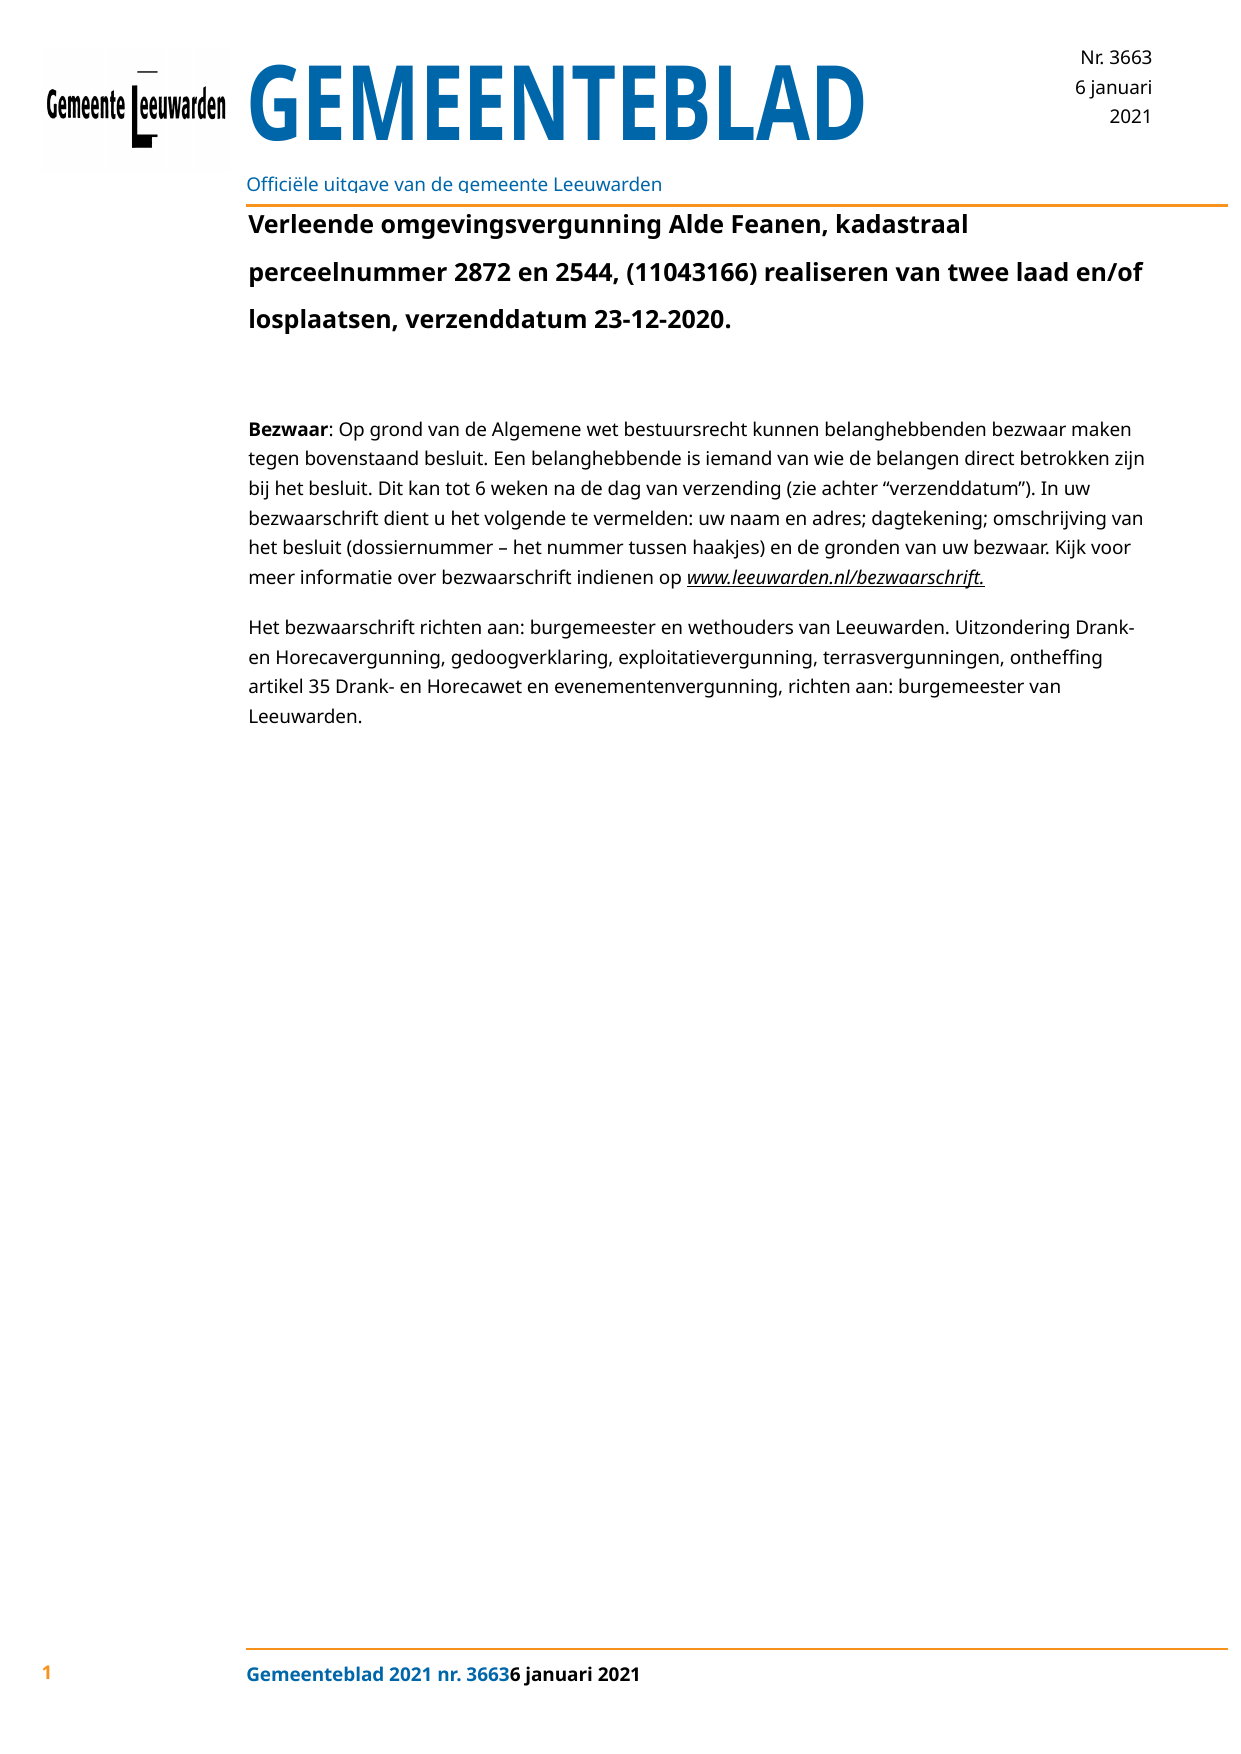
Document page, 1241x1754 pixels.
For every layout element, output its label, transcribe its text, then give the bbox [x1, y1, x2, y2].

text Bezwaar: Op grond van de Algemene wet bestuursrecht kunnen belanghebbenden bezwaar maken tegen bovenstaand besluit. Een belanghebbende is iemand van wie de belangen direct betrokken zijn bij het besluit. Dit kan tot 6 weken na de dag van verzending (zie achter “verzenddatum”). In uw bezwaarschrift dient u het volgende te vermelden: uw naam en adres; dagtekening; omschrijving van het besluit (dossiernummer – het nummer tussen haakjes) en de gronden van uw bezwaar. Kijk voor meer informatie over bezwaarschrift indienen op www.leeuwarden.nl/bezwaarschrift. [248, 416, 1152, 589]
text Het bezwaarschrift richten aan: burgemeester en wethouders van Leeuwarden. Uitzondering Drank- en Horecavergunning, gedoogverklaring, exploitatievergunning, terrasvergunningen, ontheffing artikel 35 Drank- en Horecawet en evenementenvergunning, richten aan: burgemeester van Leeuwarden. [248, 614, 1152, 729]
picture [41, 47, 231, 172]
text Verleende omgevingsvergunning Alde Feanen, kadastraal perceelnummer 2872 en 2544, (11043166) realiseren van twee laad en/of losplaatsen, verzenddatum 23-12-2020. [248, 207, 1152, 336]
